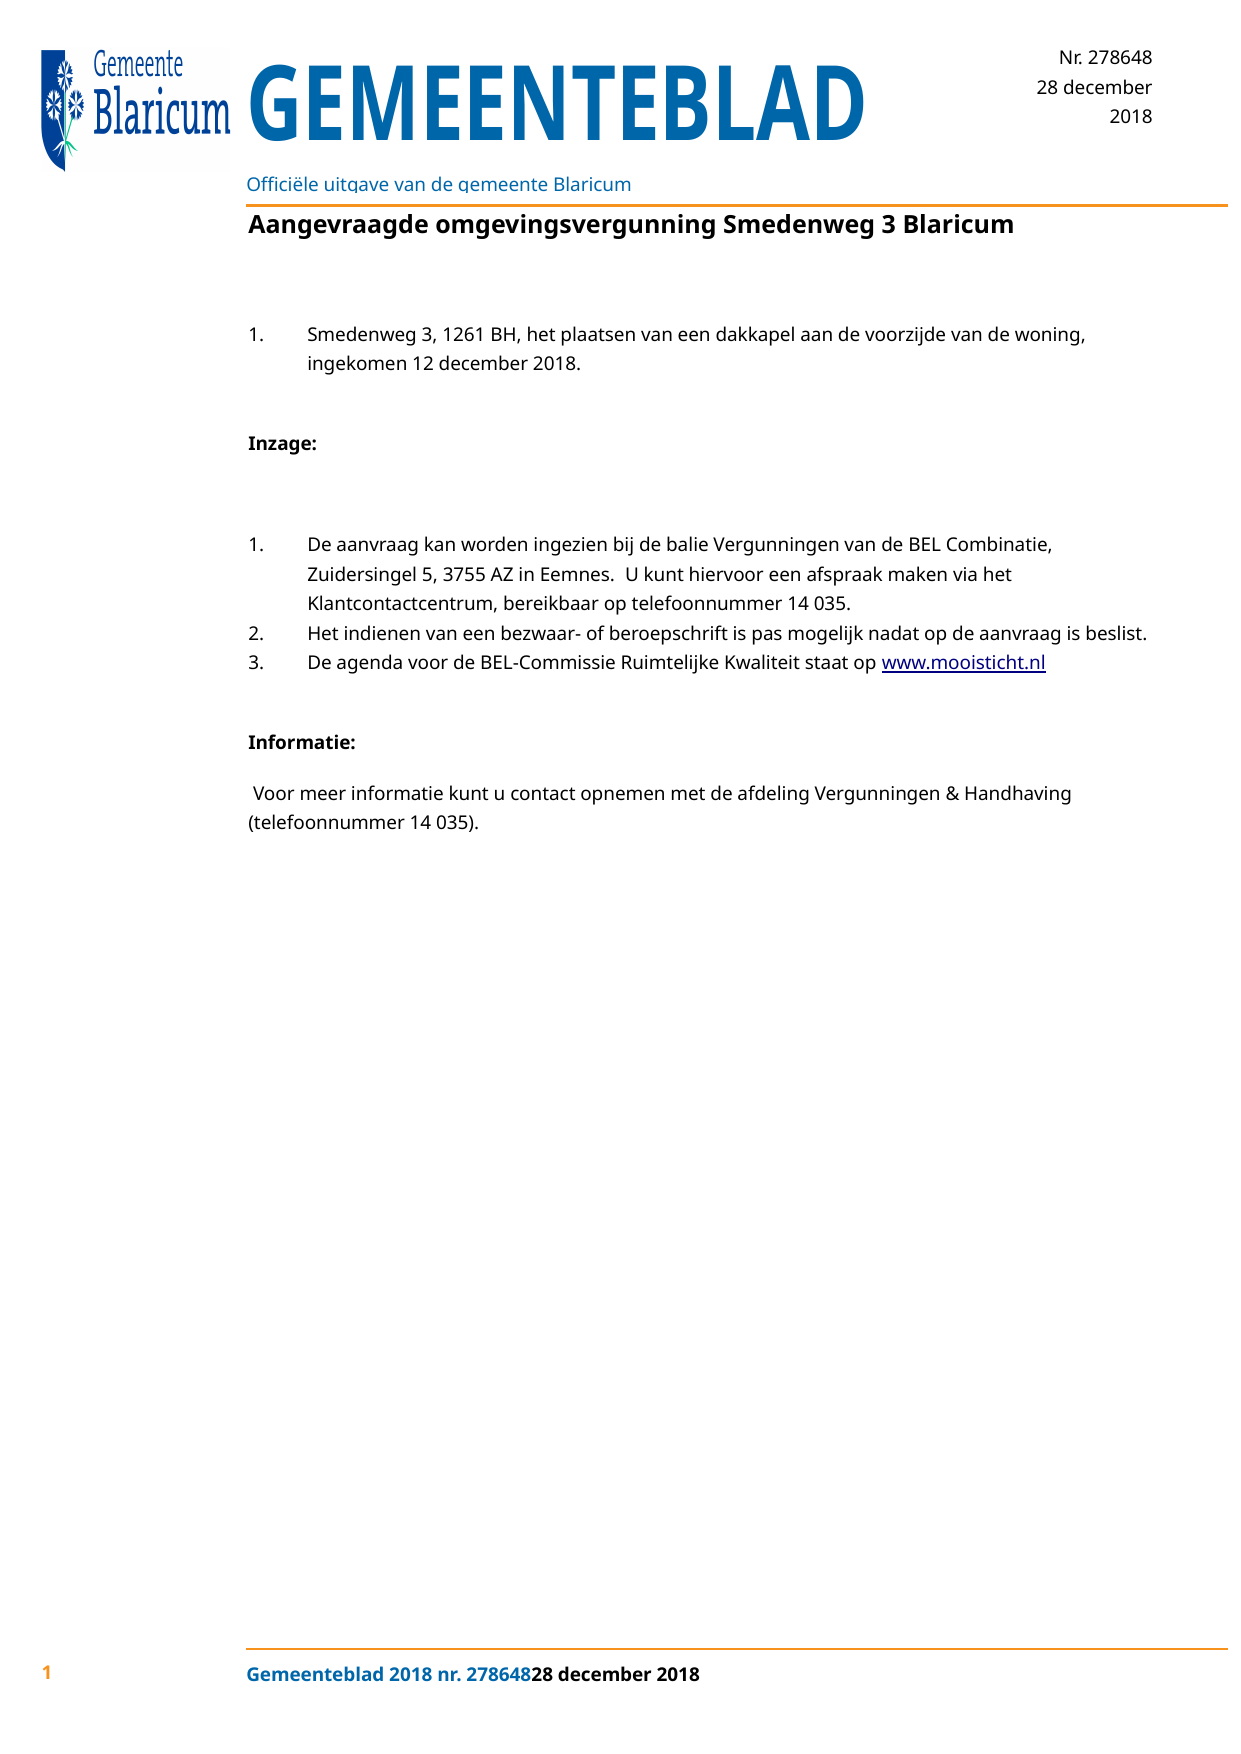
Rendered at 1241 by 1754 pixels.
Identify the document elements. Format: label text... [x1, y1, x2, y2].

list Het indienen van een bezwaar- of beroepschrift is pas mogelijk nadat op de aanvraag is beslist. [248, 620, 1152, 646]
text Informatie: [248, 729, 1152, 755]
text Aangevraagde omgevingsvergunning Smedenweg 3 Blaricum [248, 207, 1152, 241]
picture [41, 47, 231, 172]
list Smedenweg 3, 1261 BH, het plaatsen van een dakkapel aan de voorzijde van de woning, ingekomen 12 december 2018. [248, 321, 1152, 376]
text Inzage: [248, 430, 1152, 456]
text Voor meer informatie kunt u contact opnemen met de afdeling Vergunningen & Handhaving (telefoonnummer 14 035). [248, 780, 1152, 835]
list De aanvraag kan worden ingezien bij de balie Vergunningen van de BEL Combinatie, Zuidersingel 5, 3755 AZ in Eemnes. U kunt hiervoor een afspraak maken via het Klantcontactcentrum, bereikbaar op telefoonnummer 14 035. [248, 531, 1152, 616]
list De agenda voor de BEL-Commissie Ruimtelijke Kwaliteit staat op www.mooisticht.nl [248, 649, 1152, 675]
